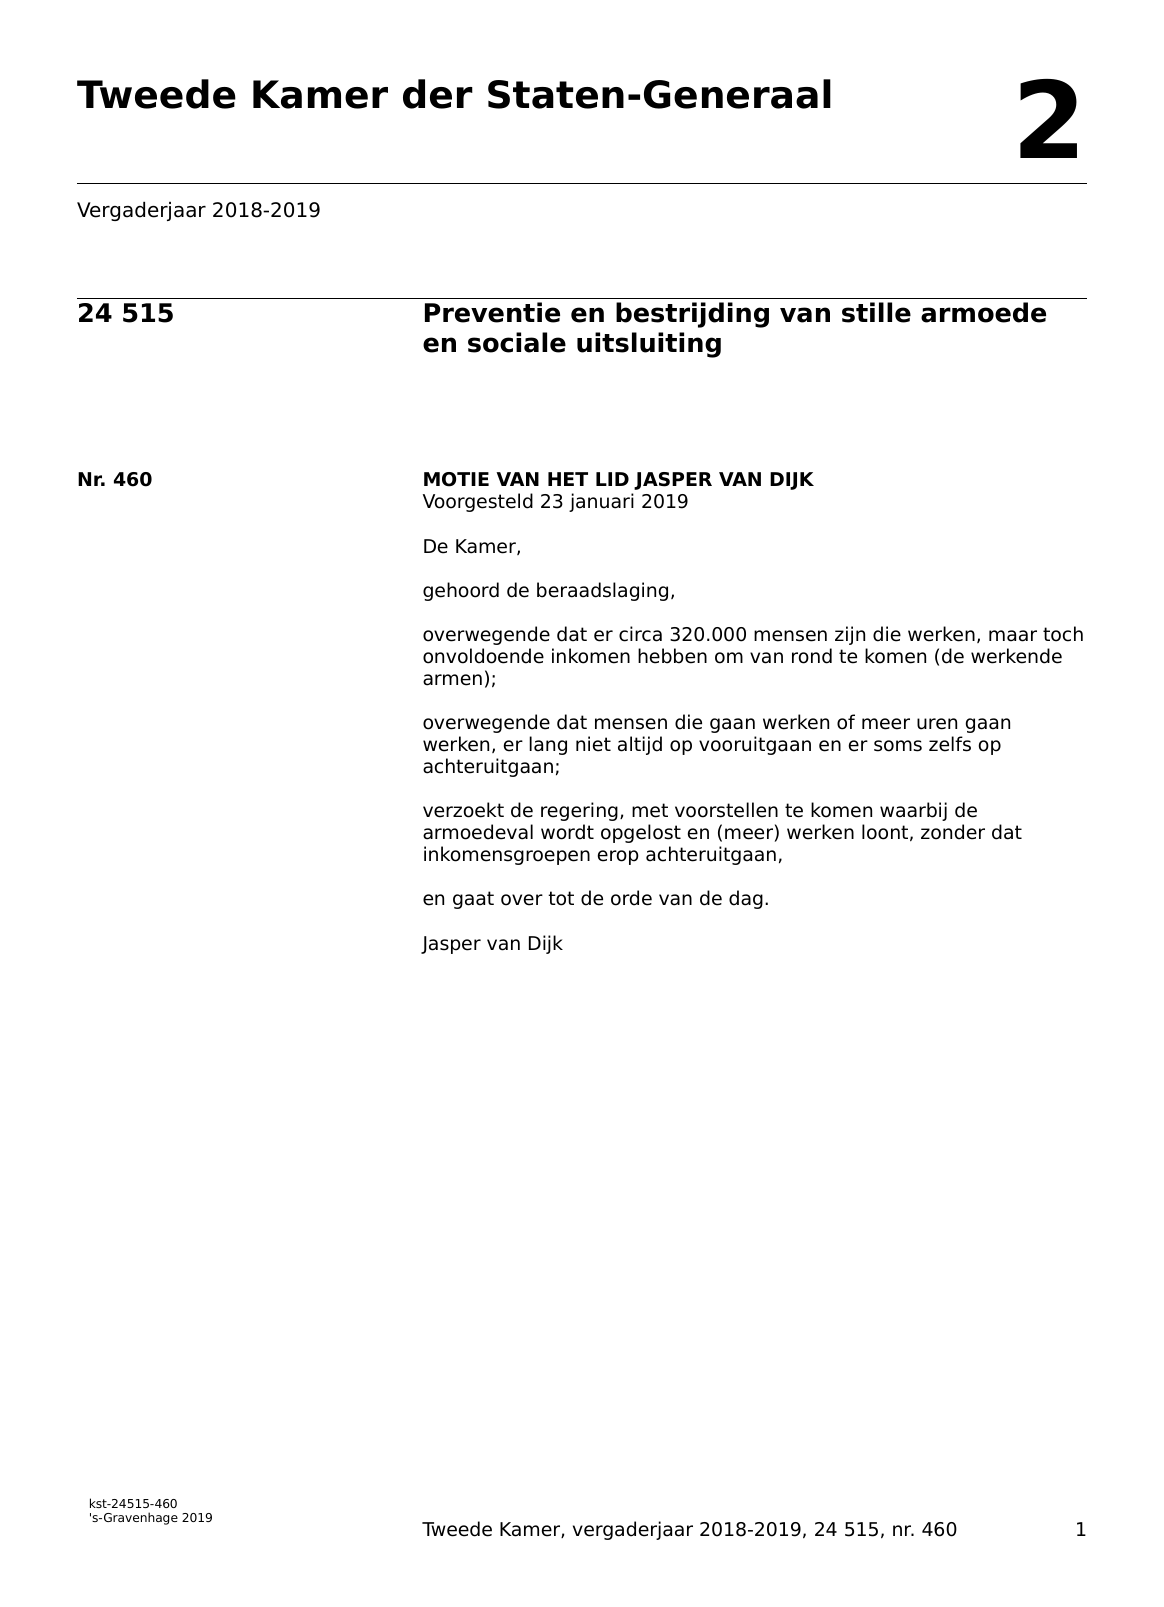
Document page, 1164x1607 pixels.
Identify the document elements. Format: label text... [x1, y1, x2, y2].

subtitle 24 515 Preventie en bestrijding van stille armoede en sociale uitsluiting [77, 299, 1087, 358]
text overwegende dat er circa 320.000 mensen zijn die werken, maar toch onvoldoende inkomen hebben om van rond te komen (de werkende armen); [422, 624, 1087, 690]
text Voorgesteld 23 januari 2019 [422, 491, 1087, 513]
text kst-24515-460 [88, 1497, 323, 1511]
text overwegende dat mensen die gaan werken of meer uren gaan werken, er lang niet altijd op vooruitgaan en er soms zelfs op achteruitgaan; [422, 712, 1087, 778]
table_cell Vergaderjaar 2018-2019 [77, 184, 1087, 298]
table_header Tweede Kamer der Staten-Generaal [77, 59, 886, 183]
text Jasper van Dijk [422, 932, 1087, 954]
subtitle Nr. 460 MOTIE VAN HET LID JASPER VAN DIJK [77, 469, 1087, 491]
text verzoekt de regering, met voorstellen te komen waarbij de armoedeval wordt opgelost en (meer) werken loont, zonder dat inkomensgroepen erop achteruitgaan, [422, 800, 1087, 866]
text De Kamer, [422, 536, 1087, 557]
text 's-Gravenhage 2019 [88, 1511, 323, 1525]
text gehoord de beraadslaging, [422, 580, 1087, 602]
text en gaat over tot de orde van de dag. [422, 888, 1087, 910]
table_header 2 [886, 59, 1087, 183]
